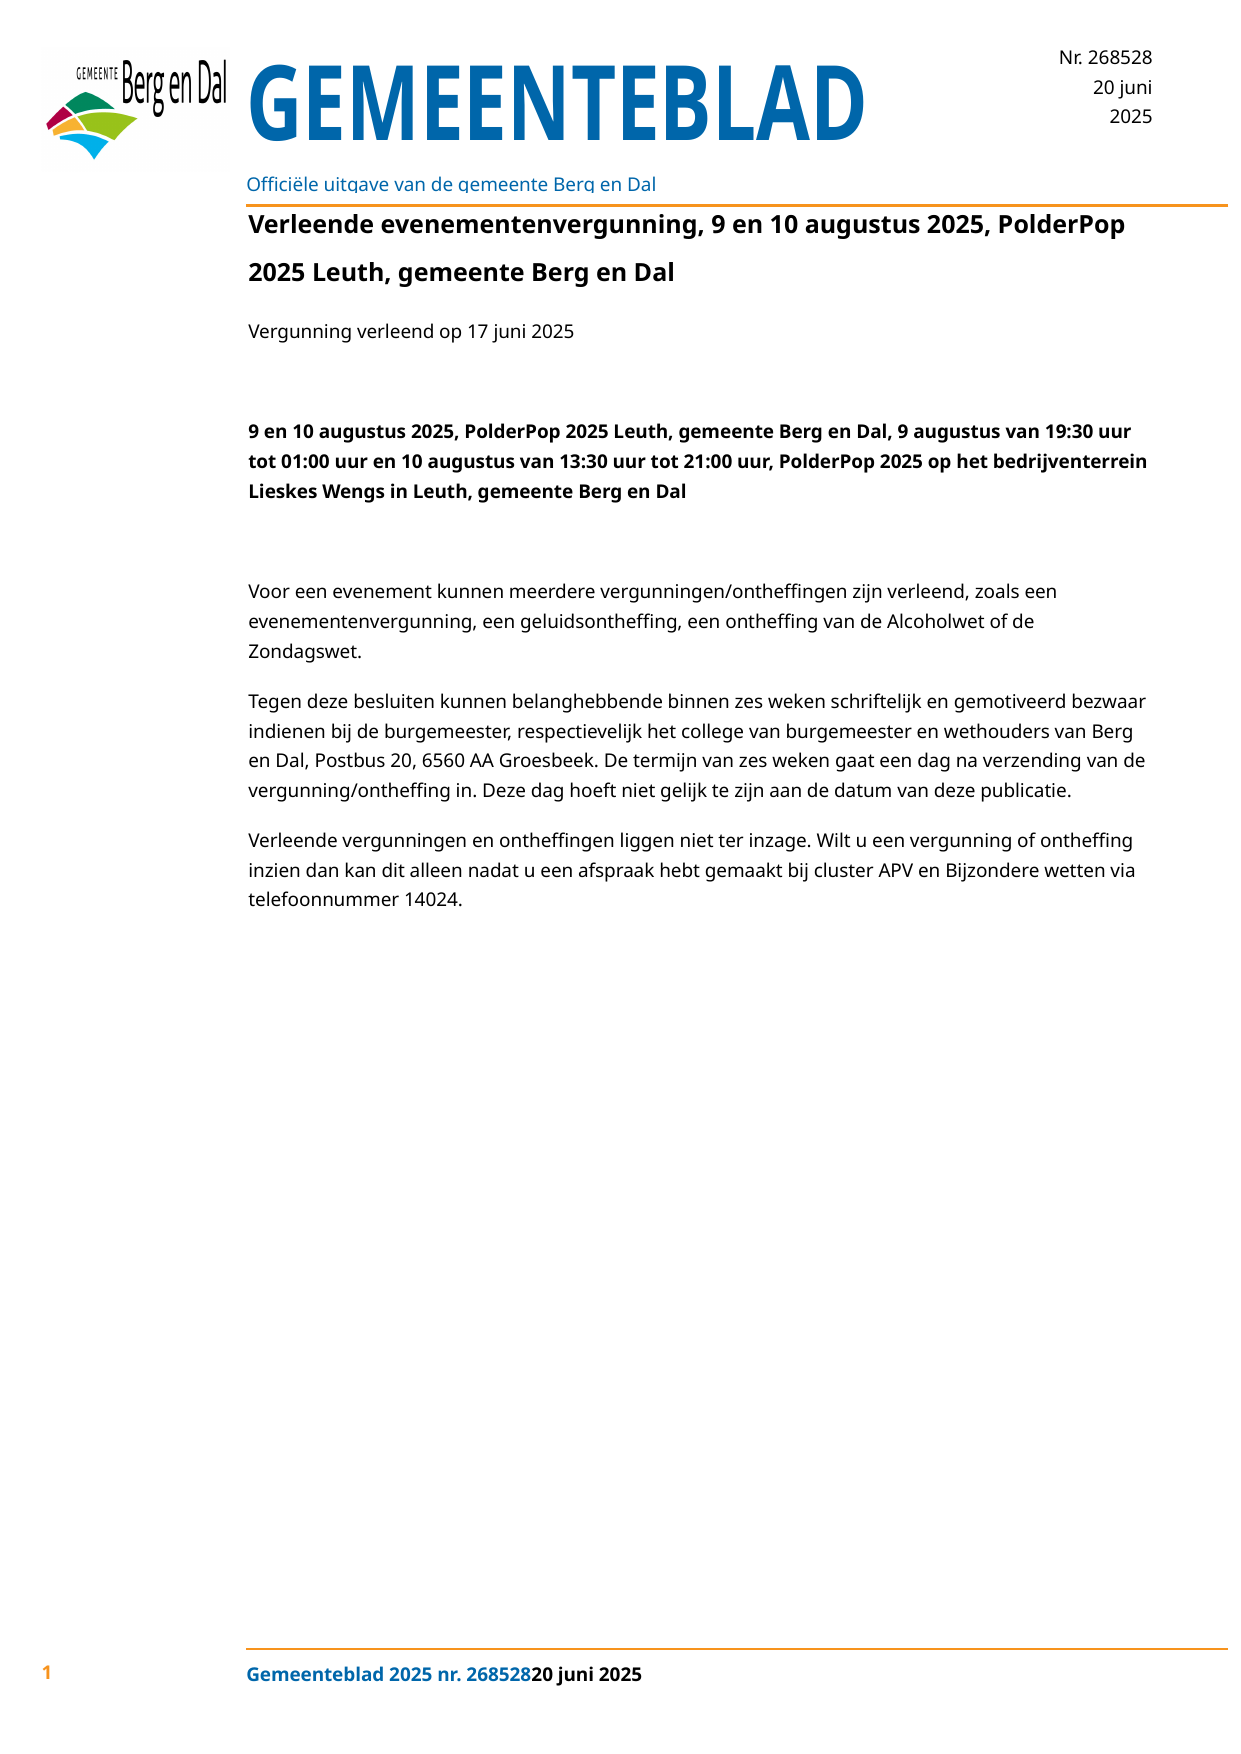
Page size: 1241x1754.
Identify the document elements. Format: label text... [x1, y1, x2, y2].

text Tegen deze besluiten kunnen belanghebbende binnen zes weken schriftelijk en gemotiveerd bezwaar indienen bij de burgemeester, respectievelijk het college van burgemeester en wethouders van Berg en Dal, Postbus 20, 6560 AA Groesbeek. De termijn van zes weken gaat een dag na verzending van de vergunning/ontheffing in. Deze dag hoeft niet gelijk te zijn aan de datum van deze publicatie. [248, 688, 1152, 803]
text 9 en 10 augustus 2025, PolderPop 2025 Leuth, gemeente Berg en Dal, 9 augustus van 19:30 uur tot 01:00 uur en 10 augustus van 13:30 uur tot 21:00 uur, PolderPop 2025 op het bedrijventerrein Lieskes Wengs in Leuth, gemeente Berg en Dal [248, 419, 1152, 504]
picture [41, 47, 231, 172]
text Verleende vergunningen en ontheffingen liggen niet ter inzage. Wilt u een vergunning of ontheffing inzien dan kan dit alleen nadat u een afspraak hebt gemaakt bij cluster APV en Bijzondere wetten via telefoonnummer 14024. [248, 827, 1152, 912]
text Voor een evenement kunnen meerdere vergunningen/ontheffingen zijn verleend, zoals een evenementenvergunning, een geluidsontheffing, een ontheffing van de Alcoholwet of de Zondagswet. [248, 579, 1152, 664]
text Verleende evenementenvergunning, 9 en 10 augustus 2025, PolderPop 2025 Leuth, gemeente Berg en Dal [248, 207, 1152, 288]
text Vergunning verleend op 17 juni 2025 [248, 318, 1152, 344]
